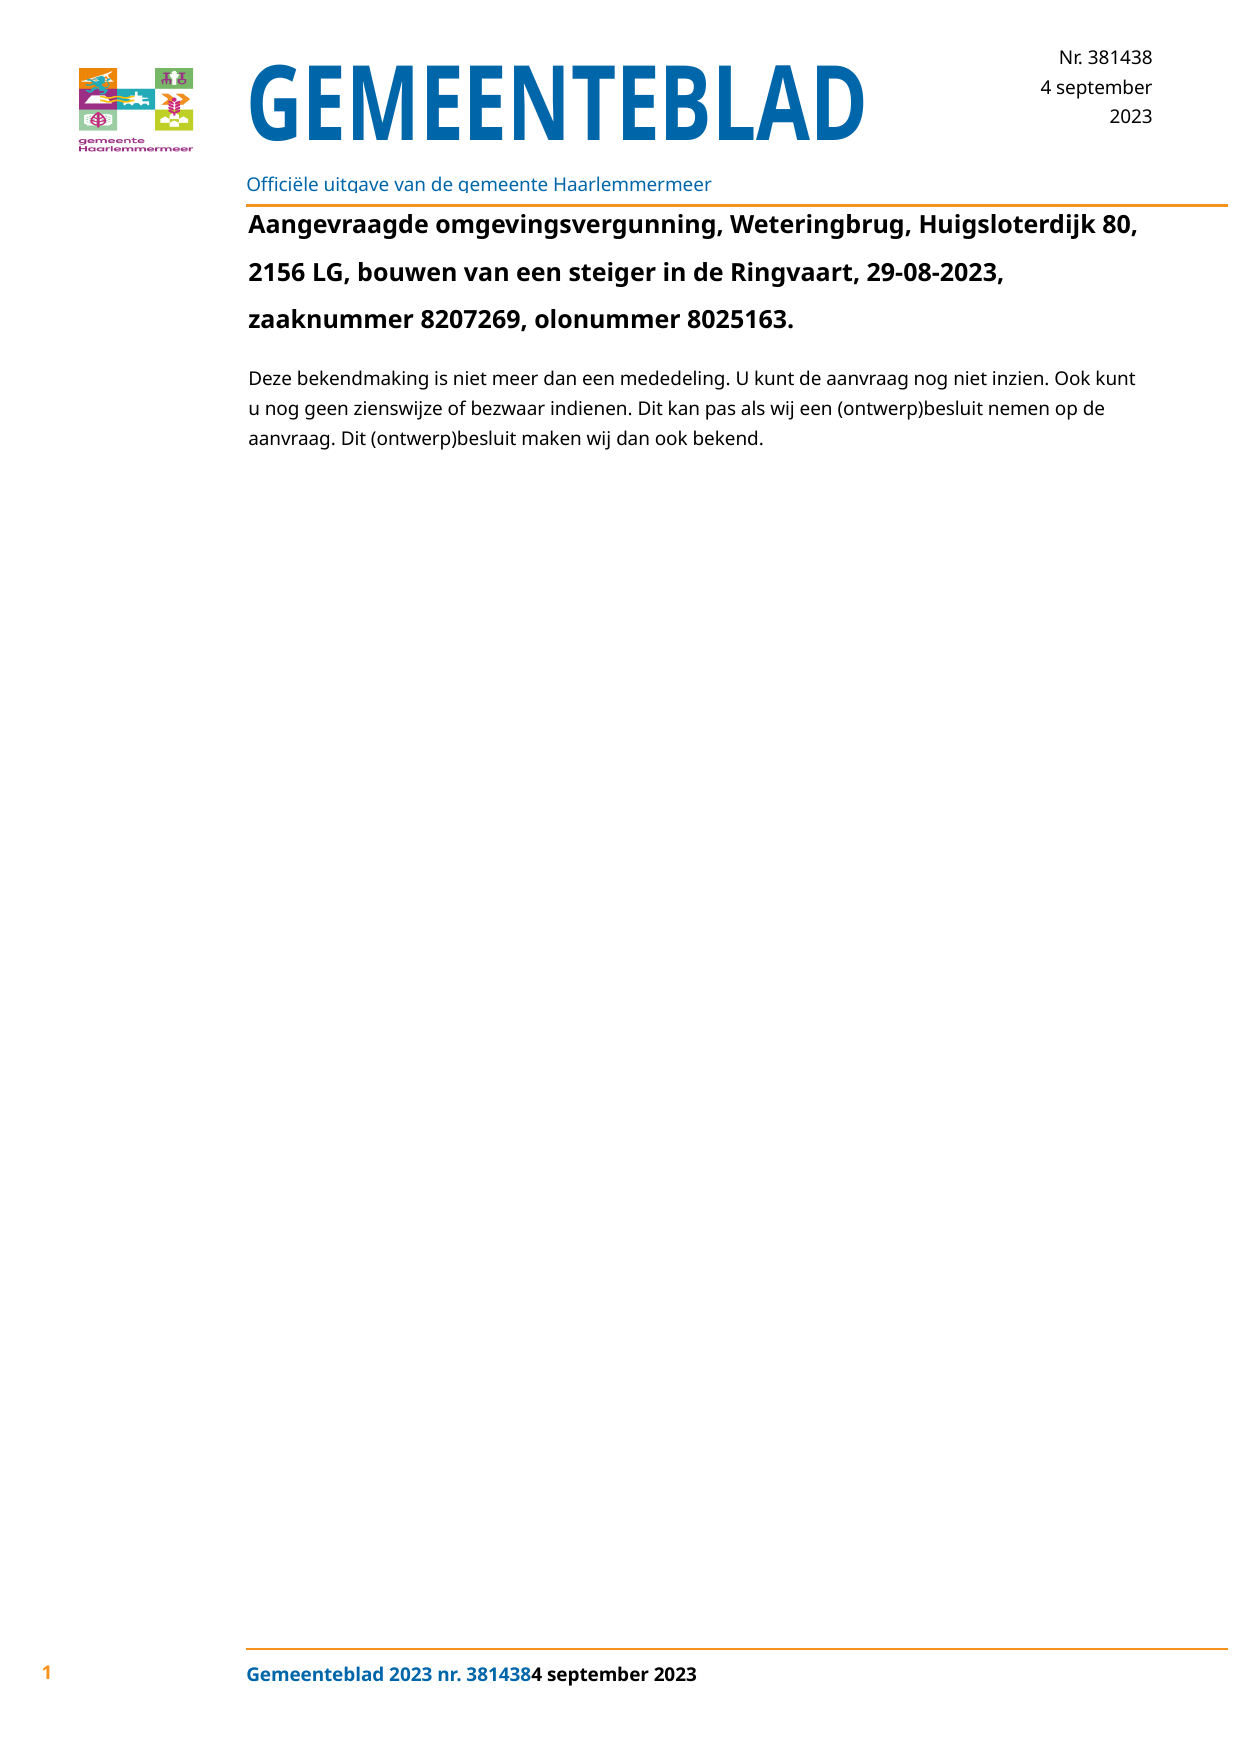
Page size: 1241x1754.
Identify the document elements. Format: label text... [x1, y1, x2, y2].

text Deze bekendmaking is niet meer dan een mededeling. U kunt de aanvraag nog niet inzien. Ook kunt u nog geen zienswijze of bezwaar indienen. Dit kan pas als wij een (ontwerp)besluit nemen op de aanvraag. Dit (ontwerp)besluit maken wij dan ook bekend. [248, 366, 1152, 450]
text Aangevraagde omgevingsvergunning, Weteringbrug, Huigsloterdijk 80, 2156 LG, bouwen van een steiger in de Ringvaart, 29-08-2023, zaaknummer 8207269, olonummer 8025163. [248, 207, 1152, 336]
picture [41, 47, 231, 172]
